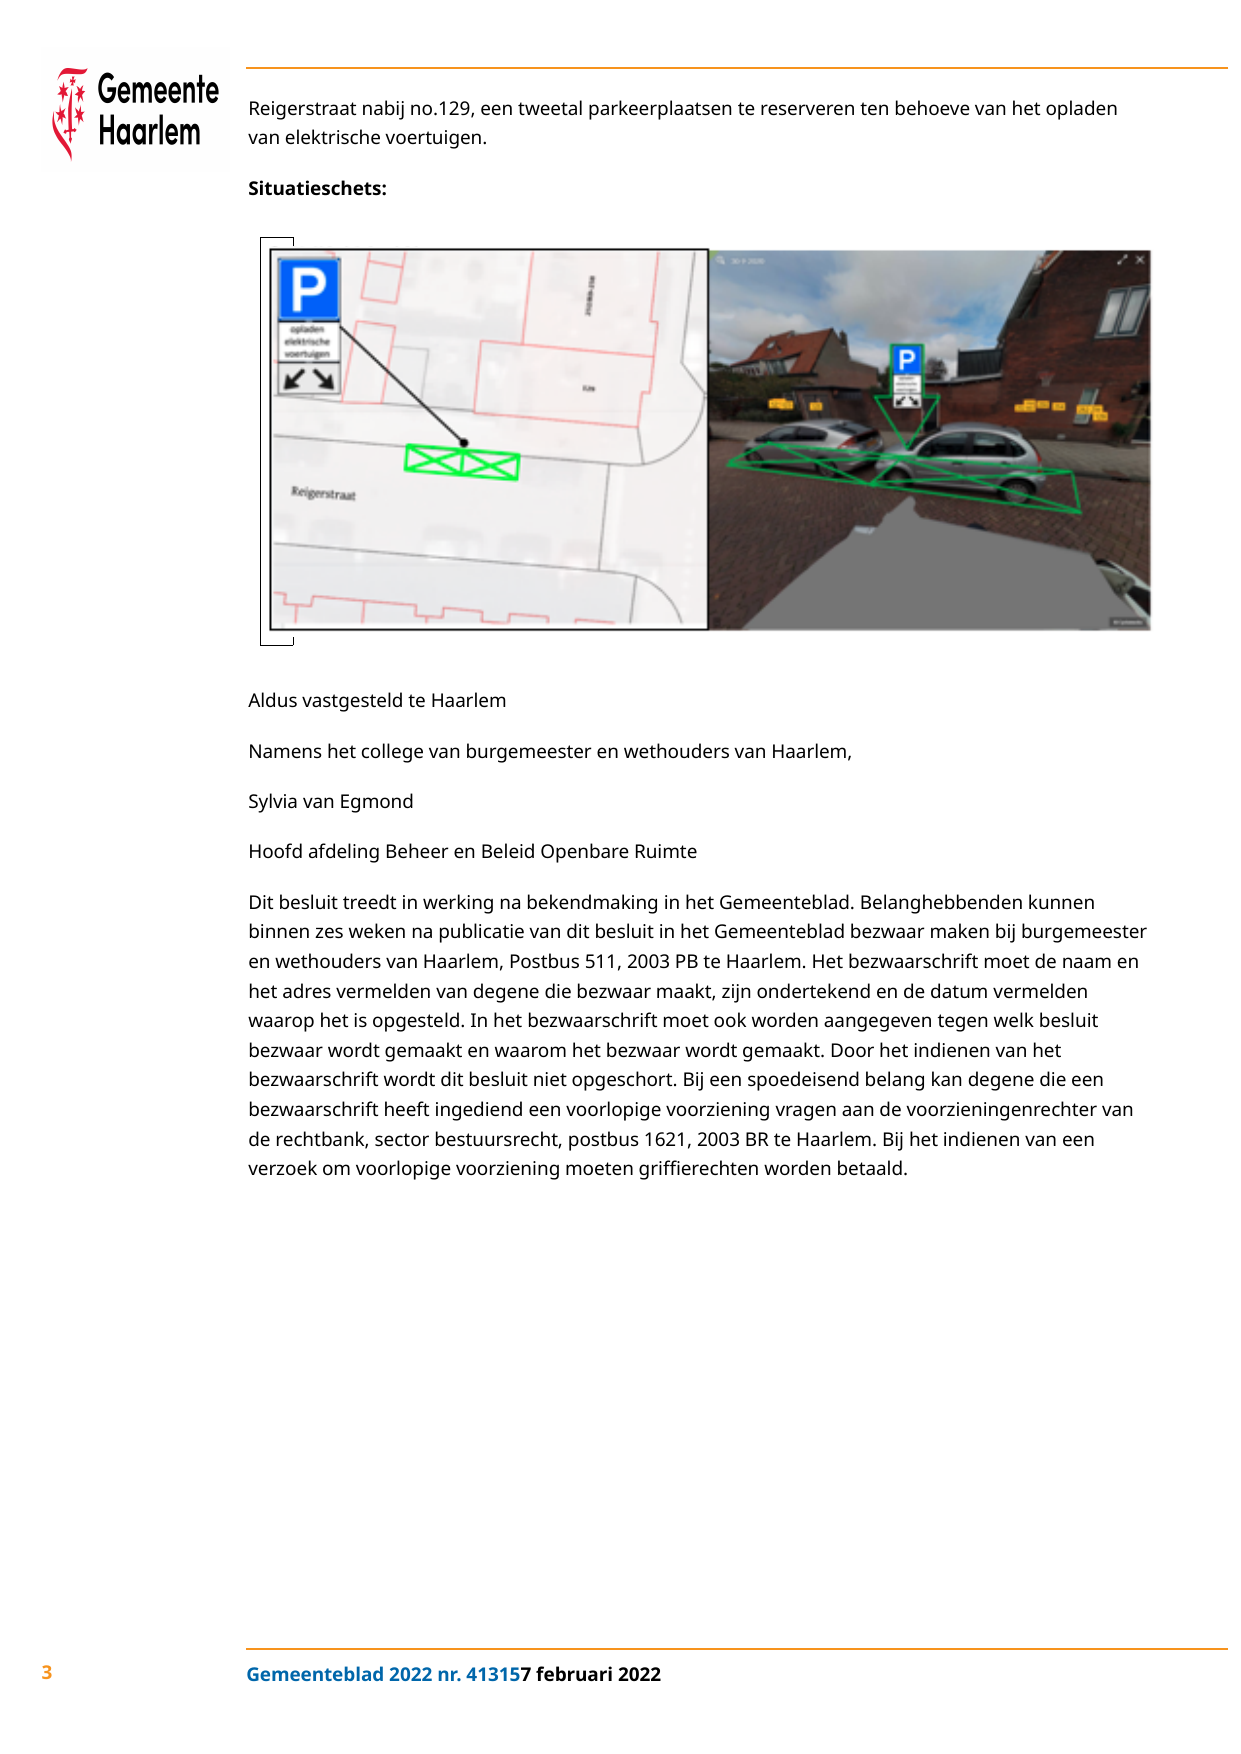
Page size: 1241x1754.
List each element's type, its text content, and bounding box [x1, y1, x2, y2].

picture [41, 47, 231, 172]
text Namens het college van burgemeester en wethouders van Haarlem, [248, 738, 1152, 764]
text Situatieschets: [248, 175, 1152, 201]
text Aldus vastgesteld te Haarlem [248, 687, 1152, 713]
text Dit besluit treedt in werking na bekendmaking in het Gemeenteblad. Belanghebbenden kunnen binnen zes weken na publicatie van dit besluit in het Gemeenteblad bezwaar maken bij burgemeester en wethouders van Haarlem, Postbus 511, 2003 PB te Haarlem. Het bezwaarschrift moet de naam en het adres vermelden van degene die bezwaar maakt, zijn ondertekend en de datum vermelden waarop het is opgesteld. In het bezwaarschrift moet ook worden aangegeven tegen welk besluit bezwaar wordt gemaakt en waarom het bezwaar wordt gemaakt. Door het indienen van het bezwaarschrift wordt dit besluit niet opgeschort. Bij een spoedeisend belang kan degene die een bezwaarschrift heeft ingediend een voorlopige voorziening vragen aan de voorzieningenrechter van de rechtbank, sector bestuursrecht, postbus 1621, 2003 BR te Haarlem. Bij het indienen van een verzoek om voorlopige voorziening moeten griffierechten worden betaald. [248, 889, 1152, 1181]
picture [268, 246, 1155, 637]
text Reigerstraat nabij no.129, een tweetal parkeerplaatsen te reserveren ten behoeve van het opladen van elektrische voertuigen. [248, 95, 1152, 150]
text Sylvia van Egmond [248, 788, 1152, 814]
text Hoofd afdeling Beheer en Beleid Openbare Ruimte [248, 839, 1152, 864]
